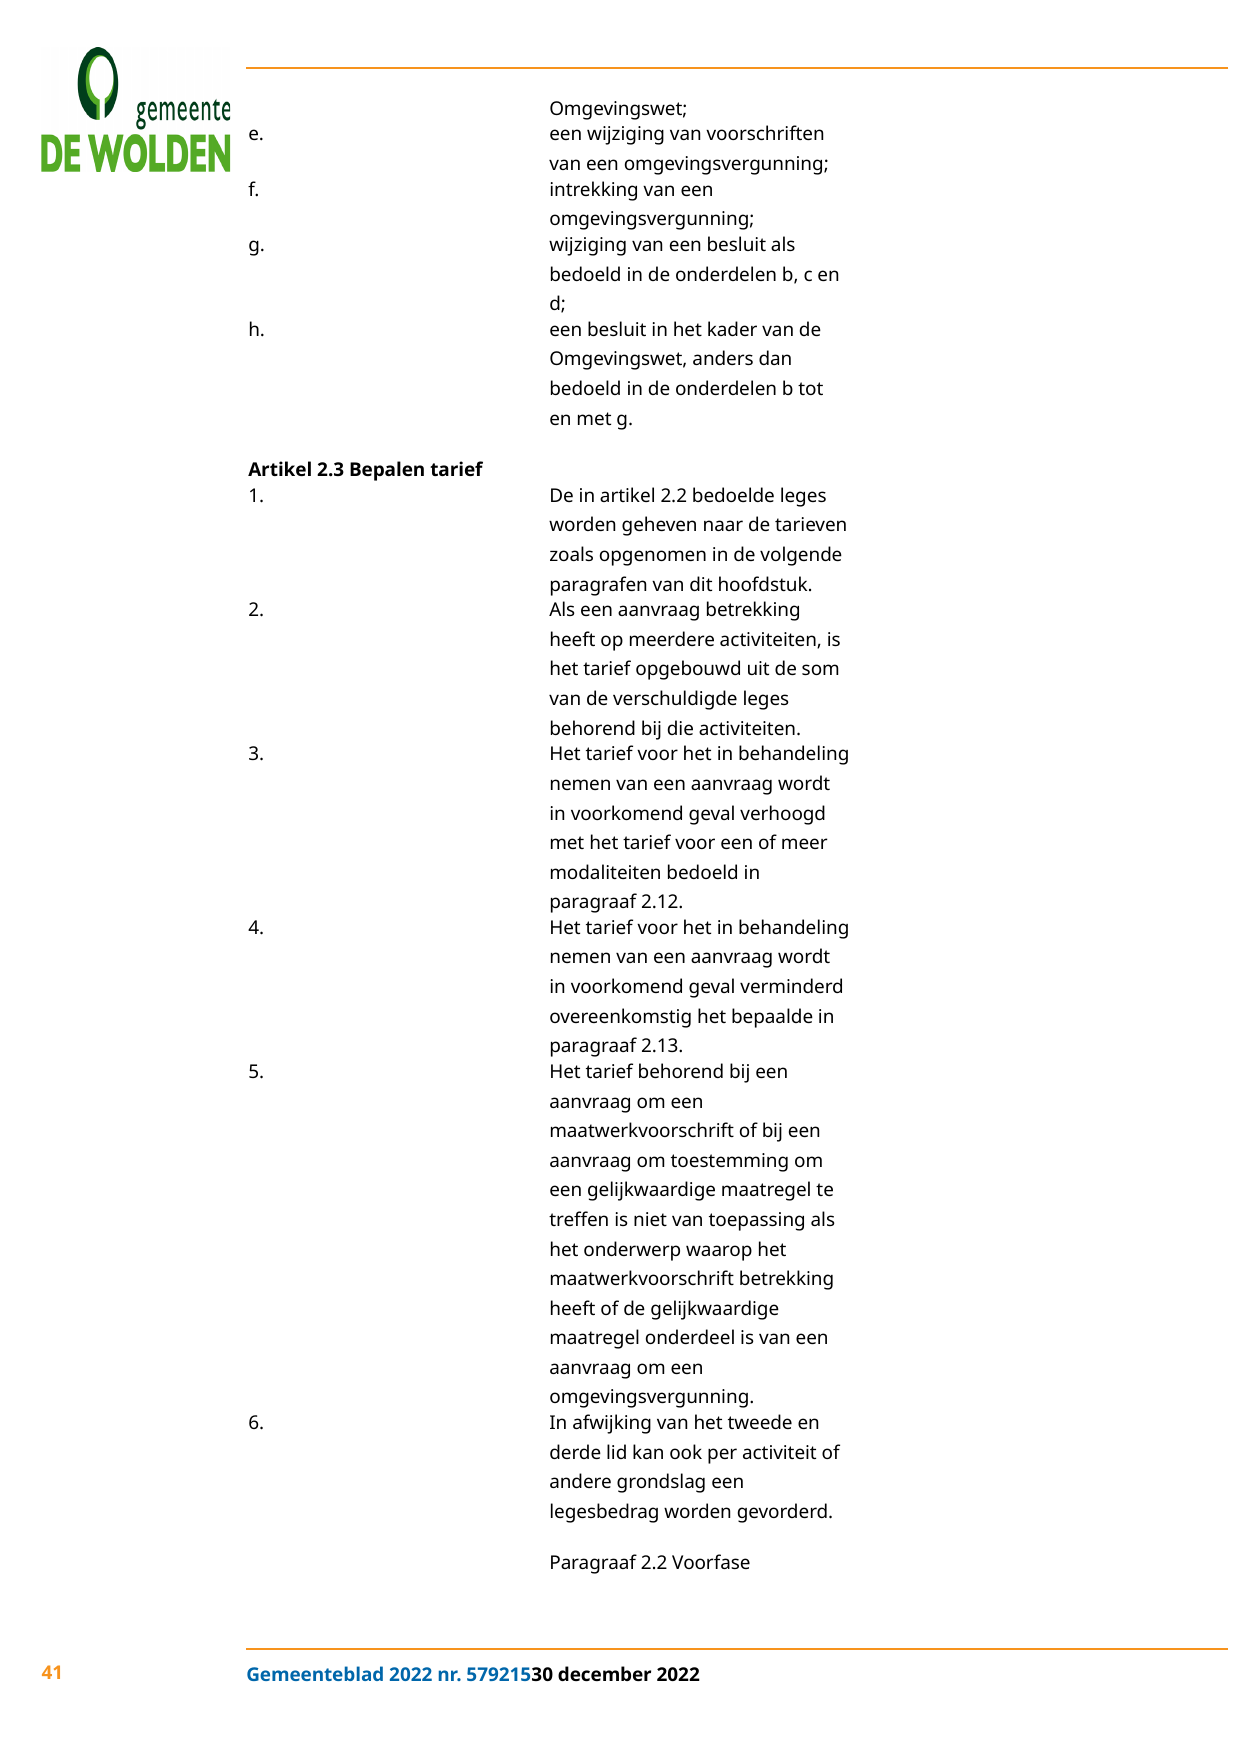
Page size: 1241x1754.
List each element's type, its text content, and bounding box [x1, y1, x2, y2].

table_cell f. [248, 176, 549, 231]
table_cell Het tarief voor het in behandeling nemen van een aanvraag wordt in voorkomend geval verminderd overeenkomstig het bepaalde in paragraaf 2.13. [549, 914, 850, 1058]
table_cell [850, 121, 1152, 176]
table_cell [850, 95, 1152, 121]
table_cell [248, 1575, 549, 1601]
table_cell e. [248, 121, 549, 176]
table_cell [850, 431, 1152, 456]
table_cell [549, 1524, 850, 1549]
table_cell [549, 431, 850, 456]
table_cell [850, 1550, 1152, 1575]
table_cell een besluit in het kader van de Omgevingswet, anders dan bedoeld in de onderdelen b tot en met g. [549, 316, 850, 431]
table_cell 2. [248, 596, 549, 741]
table_cell Het tarief behorend bij een aanvraag om een maatwerkvoorschrift of bij een aanvraag om toestemming om een gelijkwaardige maatregel te treffen is niet van toepassing als het onderwerp waarop het maatwerkvoorschrift betrekking heeft of de gelijkwaardige maatregel onderdeel is van een aanvraag om een omgevingsvergunning. [549, 1058, 850, 1409]
table_cell Als een aanvraag betrekking heeft op meerdere activiteiten, is het tarief opgebouwd uit de som van de verschuldigde leges behorend bij die activiteiten. [549, 596, 850, 741]
table_cell [850, 316, 1152, 431]
table_cell [850, 914, 1152, 1058]
table_cell De in artikel 2.2 bedoelde leges worden geheven naar de tarieven zoals opgenomen in de volgende paragrafen van dit hoofdstuk. [549, 482, 850, 596]
table_cell [248, 431, 549, 456]
table_cell h. [248, 316, 549, 431]
table_cell Paragraaf 2.2 Voorfase [549, 1550, 850, 1575]
table_cell [850, 1575, 1152, 1601]
table_cell 3. [248, 741, 549, 914]
picture [41, 47, 231, 172]
table_cell 1. [248, 482, 549, 596]
table_cell wijziging van een besluit als bedoeld in de onderdelen b, c en d; [549, 231, 850, 316]
table_cell g. [248, 231, 549, 316]
table_cell In afwijking van het tweede en derde lid kan ook per activiteit of andere grondslag een legesbedrag worden gevorderd. [549, 1409, 850, 1524]
table_cell [850, 741, 1152, 914]
table_cell 5. [248, 1058, 549, 1409]
table_cell [850, 176, 1152, 231]
table_cell 6. [248, 1409, 549, 1524]
table_cell intrekking van een omgevingsvergunning; [549, 176, 850, 231]
table_cell [850, 456, 1152, 482]
table_cell [248, 1550, 549, 1575]
table_cell [850, 482, 1152, 596]
table_cell [850, 1524, 1152, 1549]
table_cell [248, 95, 549, 121]
table_cell Omgevingswet; [549, 95, 850, 121]
table_cell [850, 231, 1152, 316]
table_cell [248, 1524, 549, 1549]
table_cell [850, 1409, 1152, 1524]
table_cell [850, 1058, 1152, 1409]
table_cell 4. [248, 914, 549, 1058]
table_cell Artikel 2.3 Bepalen tarief [248, 456, 850, 482]
table_cell Het tarief voor het in behandeling nemen van een aanvraag wordt in voorkomend geval verhoogd met het tarief voor een of meer modaliteiten bedoeld in paragraaf 2.12. [549, 741, 850, 914]
table_cell een wijziging van voorschriften van een omgevingsvergunning; [549, 121, 850, 176]
table_cell [549, 1575, 850, 1601]
table_cell [850, 596, 1152, 741]
